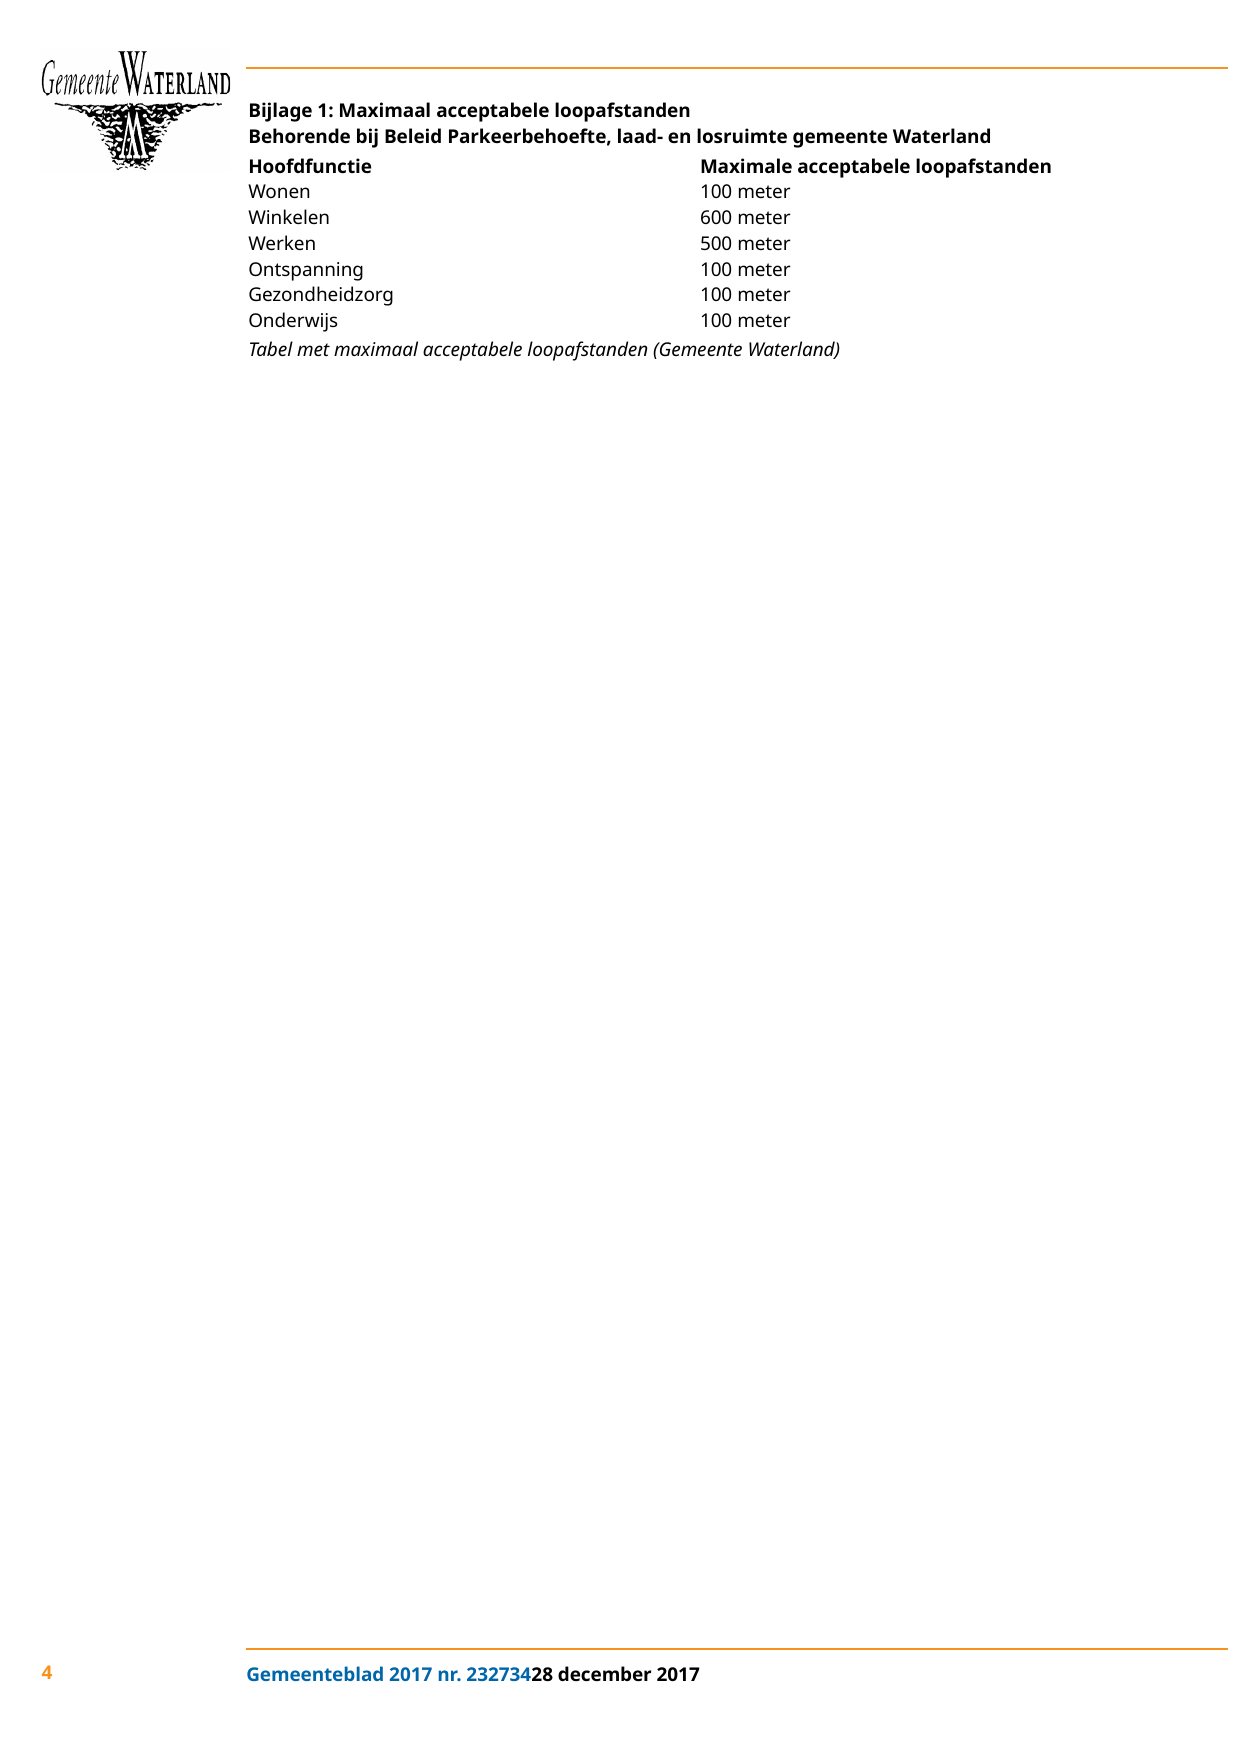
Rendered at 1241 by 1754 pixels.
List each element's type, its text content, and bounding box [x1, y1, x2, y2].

table_cell Werken [248, 230, 700, 256]
table_cell Winkelen [248, 205, 700, 230]
table_cell Onderwijs [248, 308, 700, 333]
table_cell 600 meter [700, 205, 1152, 230]
table_header Maximale acceptabele loopafstanden [700, 153, 1152, 179]
table_header Hoofdfunctie [248, 153, 700, 179]
table_cell 500 meter [700, 230, 1152, 256]
table_cell 100 meter [700, 282, 1152, 307]
table_cell 100 meter [700, 179, 1152, 204]
table_cell Ontspanning [248, 256, 700, 282]
text Bijlage 1: Maximaal acceptabele loopafstanden [248, 95, 1152, 123]
text Tabel met maximaal acceptabele loopafstanden (Gemeente Waterland) [248, 336, 1152, 362]
table_cell 100 meter [700, 256, 1152, 282]
table_cell 100 meter [700, 308, 1152, 333]
picture [41, 47, 231, 172]
table_cell Wonen [248, 179, 700, 204]
text Behorende bij Beleid Parkeerbehoefte, laad- en losruimte gemeente Waterland [248, 123, 1152, 149]
table_cell Gezondheidzorg [248, 282, 700, 307]
